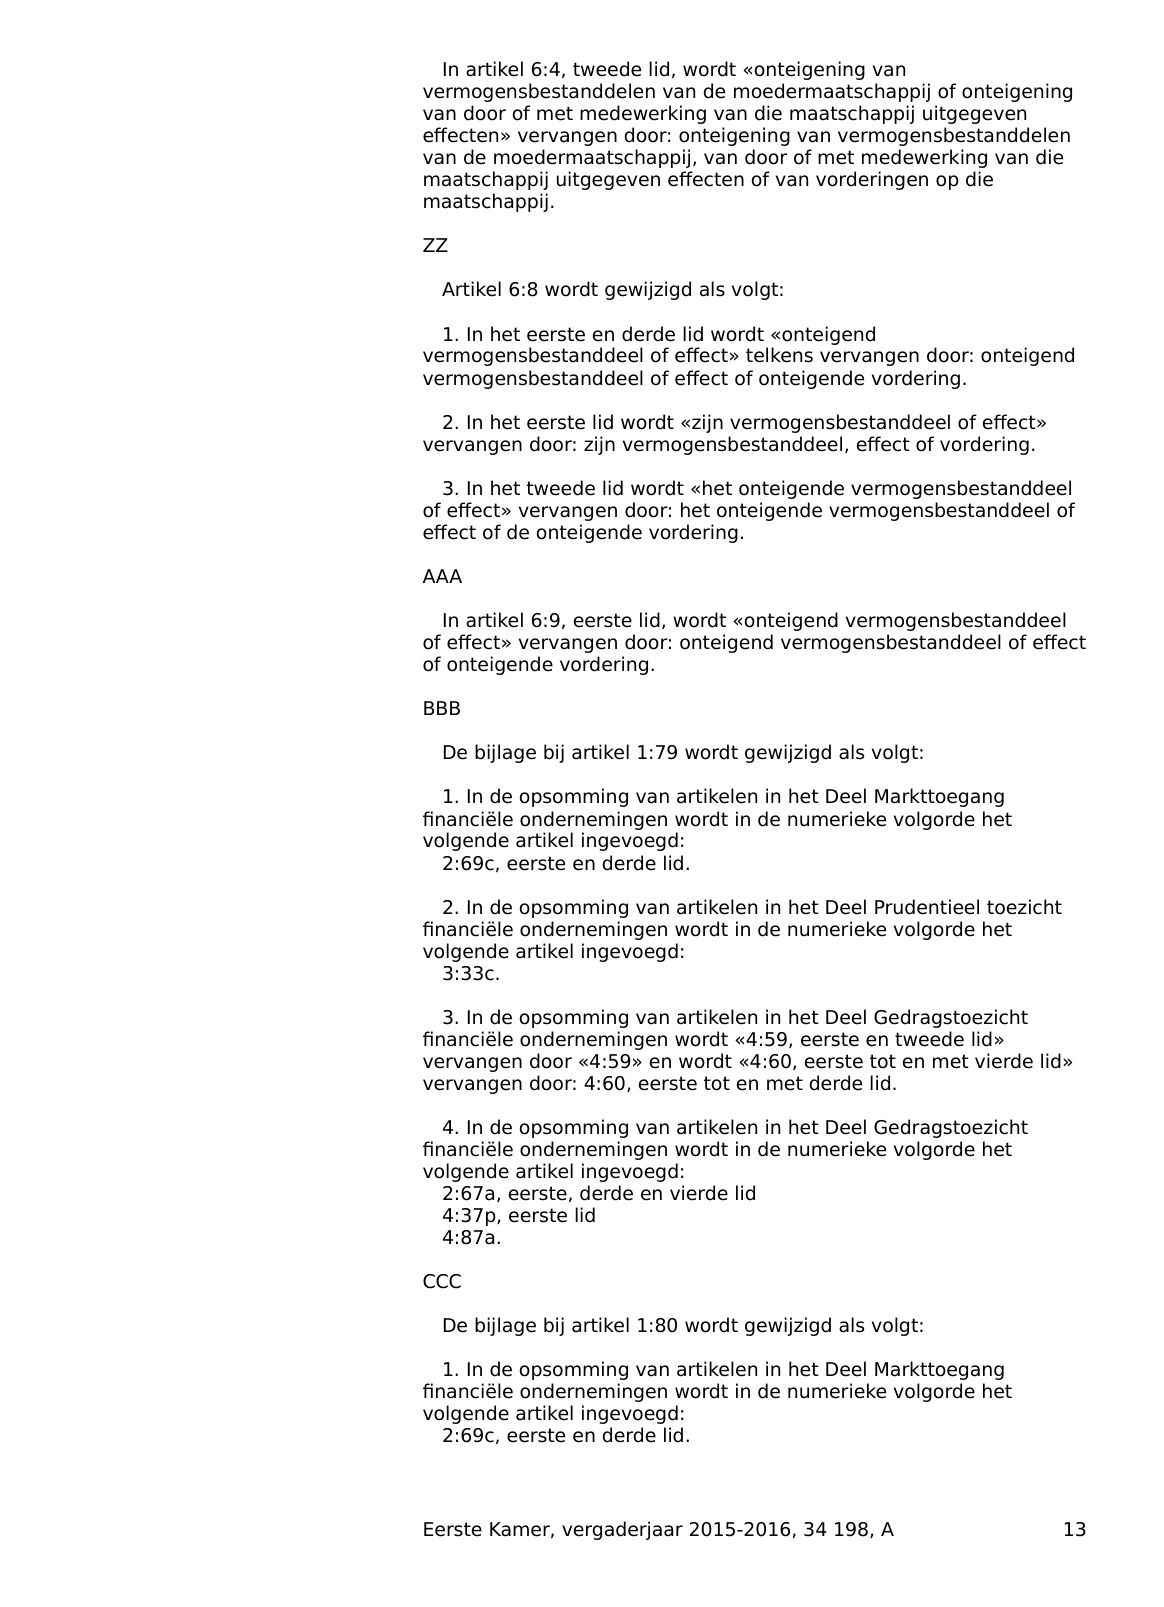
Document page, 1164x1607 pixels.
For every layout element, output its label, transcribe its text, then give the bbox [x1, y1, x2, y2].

text In artikel 6:4, tweede lid, wordt «onteigening van vermogensbestanddelen van de moedermaatschappij of onteigening van door of met medewerking van die maatschappij uitgegeven effecten» vervangen door: onteigening van vermogensbestanddelen van de moedermaatschappij, van door of met medewerking van die maatschappij uitgegeven effecten of van vorderingen op die maatschappij. [422, 59, 1087, 213]
text 1. In de opsomming van artikelen in het Deel Markttoegang financiële ondernemingen wordt in de numerieke volgorde het volgende artikel ingevoegd: [422, 1359, 1087, 1425]
text Artikel 6:8 wordt gewijzigd als volgt: [422, 279, 1087, 301]
text De bijlage bij artikel 1:79 wordt gewijzigd als volgt: [422, 742, 1087, 764]
text In artikel 6:9, eerste lid, wordt «onteigend vermogensbestanddeel of effect» vervangen door: onteigend vermogensbestanddeel of effect of onteigende vordering. [422, 610, 1087, 676]
text 4:87a. [422, 1227, 1087, 1249]
text ZZ [422, 235, 1087, 257]
text 1. In de opsomming van artikelen in het Deel Markttoegang financiële ondernemingen wordt in de numerieke volgorde het volgende artikel ingevoegd: [422, 786, 1087, 852]
text BBB [422, 698, 1087, 720]
text De bijlage bij artikel 1:80 wordt gewijzigd als volgt: [422, 1315, 1087, 1337]
text 2:69c, eerste en derde lid. [422, 1425, 1087, 1447]
text AAA [422, 566, 1087, 588]
text 2:69c, eerste en derde lid. [422, 852, 1087, 874]
text 2. In het eerste lid wordt «zijn vermogensbestanddeel of effect» vervangen door: zijn vermogensbestanddeel, effect of vordering. [422, 412, 1087, 456]
text 1. In het eerste en derde lid wordt «onteigend vermogensbestanddeel of effect» telkens vervangen door: onteigend vermogensbestanddeel of effect of onteigende vordering. [422, 323, 1087, 389]
text CCC [422, 1271, 1087, 1293]
text 4. In de opsomming van artikelen in het Deel Gedragstoezicht financiële ondernemingen wordt in de numerieke volgorde het volgende artikel ingevoegd: [422, 1117, 1087, 1183]
text 3:33c. [422, 962, 1087, 984]
text 2. In de opsomming van artikelen in het Deel Prudentieel toezicht financiële ondernemingen wordt in de numerieke volgorde het volgende artikel ingevoegd: [422, 897, 1087, 962]
text 4:37p, eerste lid [422, 1205, 1087, 1227]
text 3. In het tweede lid wordt «het onteigende vermogensbestanddeel of effect» vervangen door: het onteigende vermogensbestanddeel of effect of de onteigende vordering. [422, 478, 1087, 544]
text 2:67a, eerste, derde en vierde lid [422, 1183, 1087, 1205]
text 3. In de opsomming van artikelen in het Deel Gedragstoezicht financiële ondernemingen wordt «4:59, eerste en tweede lid» vervangen door «4:59» en wordt «4:60, eerste tot en met vierde lid» vervangen door: 4:60, eerste tot en met derde lid. [422, 1007, 1087, 1094]
